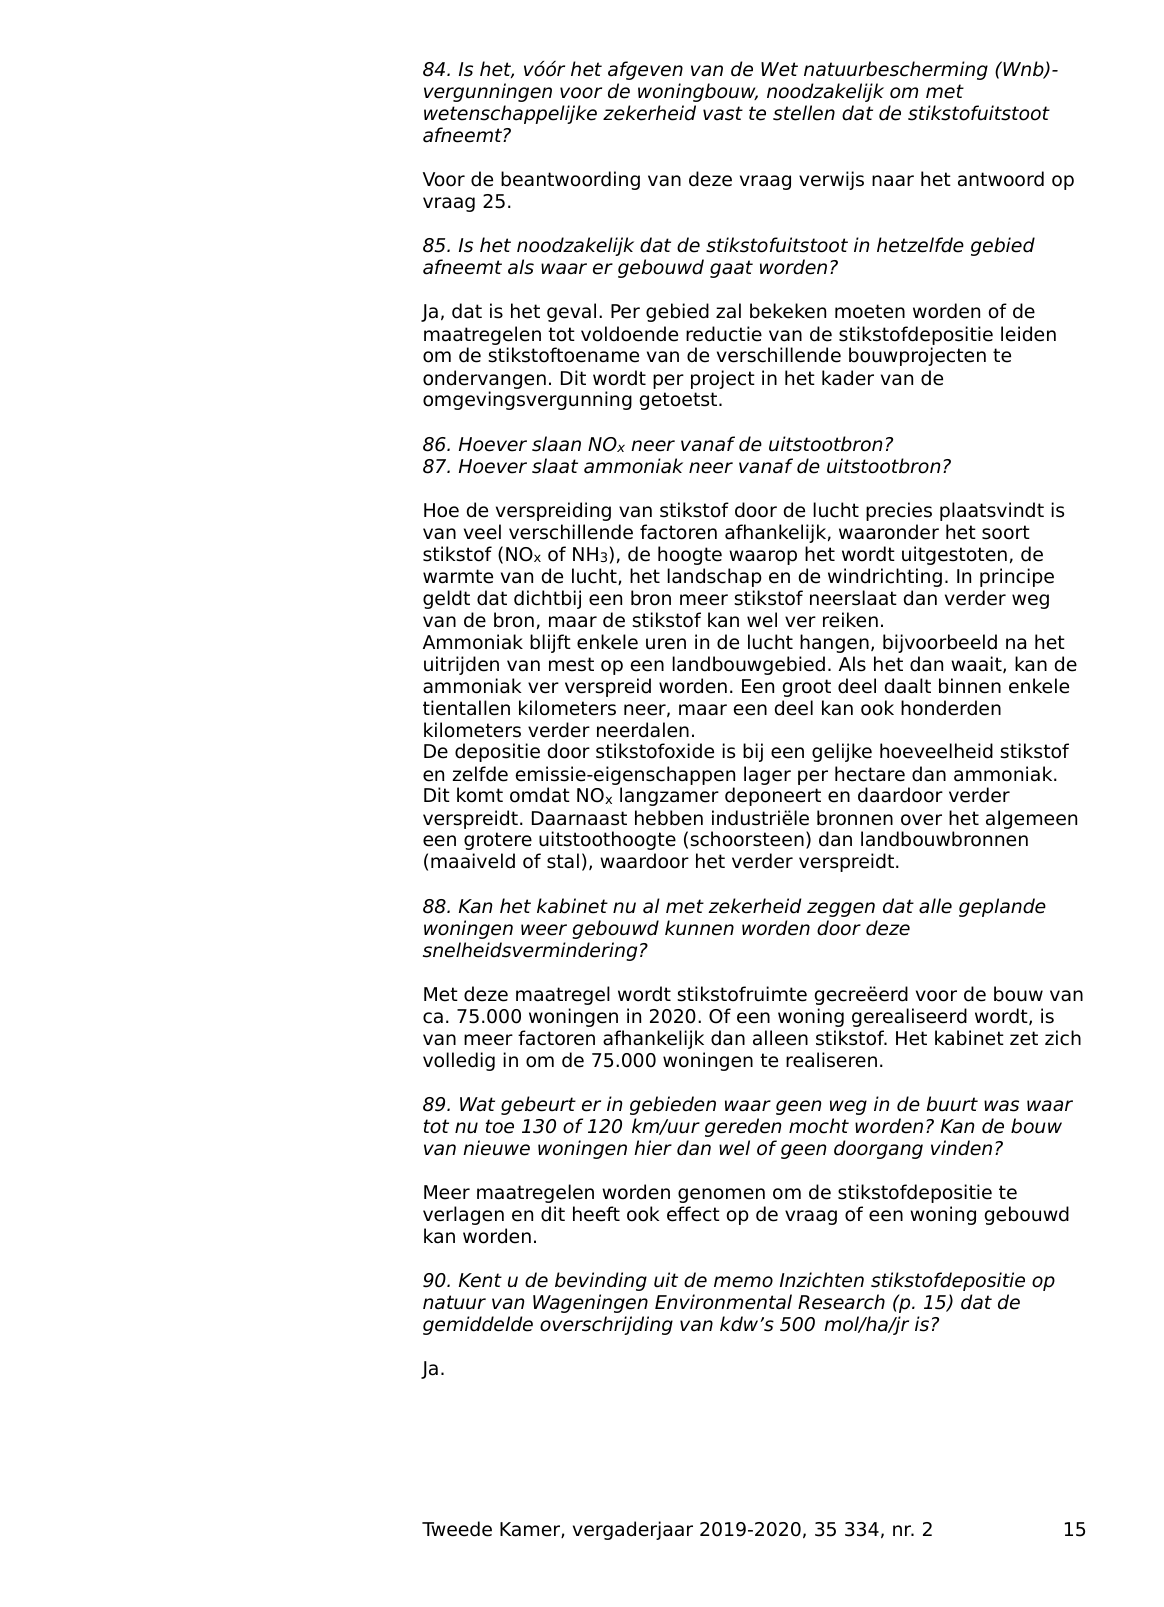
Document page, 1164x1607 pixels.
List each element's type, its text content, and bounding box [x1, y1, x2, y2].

text Ja, dat is het geval. Per gebied zal bekeken moeten worden of de maatregelen tot voldoende reductie van de stikstofdepositie leiden om de stikstoftoename van de verschillende bouwprojecten te ondervangen. Dit wordt per project in het kader van de omgevingsvergunning getoetst. [422, 301, 1087, 411]
text Ammoniak blijft enkele uren in de lucht hangen, bijvoorbeeld na het uitrijden van mest op een landbouwgebied. Als het dan waait, kan de ammoniak ver verspreid worden. Een groot deel daalt binnen enkele tientallen kilometers neer, maar een deel kan ook honderden kilometers verder neerdalen. [422, 632, 1087, 741]
text De depositie door stikstofoxide is bij een gelijke hoeveelheid stikstof en zelfde emissie-eigenschappen lager per hectare dan ammoniak. Dit komt omdat NOx langzamer deponeert en daardoor verder verspreidt. Daarnaast hebben industriële bronnen over het algemeen een grotere uitstoothoogte (schoorsteen) dan landbouwbronnen (maaiveld of stal), waardoor het verder verspreidt. [422, 741, 1087, 873]
text Hoe de verspreiding van stikstof door de lucht precies plaatsvindt is van veel verschillende factoren afhankelijk, waaronder het soort stikstof (NOx of NH3), de hoogte waarop het wordt uitgestoten, de warmte van de lucht, het landschap en de windrichting. In principe geldt dat dichtbij een bron meer stikstof neerslaat dan verder weg van de bron, maar de stikstof kan wel ver reiken. [422, 500, 1087, 632]
text 85. Is het noodzakelijk dat de stikstofuitstoot in hetzelfde gebied afneemt als waar er gebouwd gaat worden? [422, 235, 1087, 279]
text 87. Hoever slaat ammoniak neer vanaf de uitstootbron? [422, 456, 1087, 477]
text 90. Kent u de bevinding uit de memo Inzichten stikstofdepositie op natuur van Wageningen Environmental Research (p. 15) dat de gemiddelde overschrijding van kdw’s 500 mol/ha/jr is? [422, 1270, 1087, 1336]
text 88. Kan het kabinet nu al met zekerheid zeggen dat alle geplande woningen weer gebouwd kunnen worden door deze snelheidsvermindering? [422, 896, 1087, 961]
text 84. Is het, vóór het afgeven van de Wet natuurbescherming (Wnb)-vergunningen voor de woningbouw, noodzakelijk om met wetenschappelijke zekerheid vast te stellen dat de stikstofuitstoot afneemt? [422, 59, 1087, 147]
text 86. Hoever slaan NOx neer vanaf de uitstootbron? [422, 433, 1087, 456]
text Met deze maatregel wordt stikstofruimte gecreëerd voor de bouw van ca. 75.000 woningen in 2020. Of een woning gerealiseerd wordt, is van meer factoren afhankelijk dan alleen stikstof. Het kabinet zet zich volledig in om de 75.000 woningen te realiseren. [422, 984, 1087, 1072]
text Ja. [422, 1358, 1087, 1380]
text Meer maatregelen worden genomen om de stikstofdepositie te verlagen en dit heeft ook effect op de vraag of een woning gebouwd kan worden. [422, 1182, 1087, 1248]
text Voor de beantwoording van deze vraag verwijs naar het antwoord op vraag 25. [422, 169, 1087, 213]
text 89. Wat gebeurt er in gebieden waar geen weg in de buurt was waar tot nu toe 130 of 120 km/uur gereden mocht worden? Kan de bouw van nieuwe woningen hier dan wel of geen doorgang vinden? [422, 1094, 1087, 1160]
